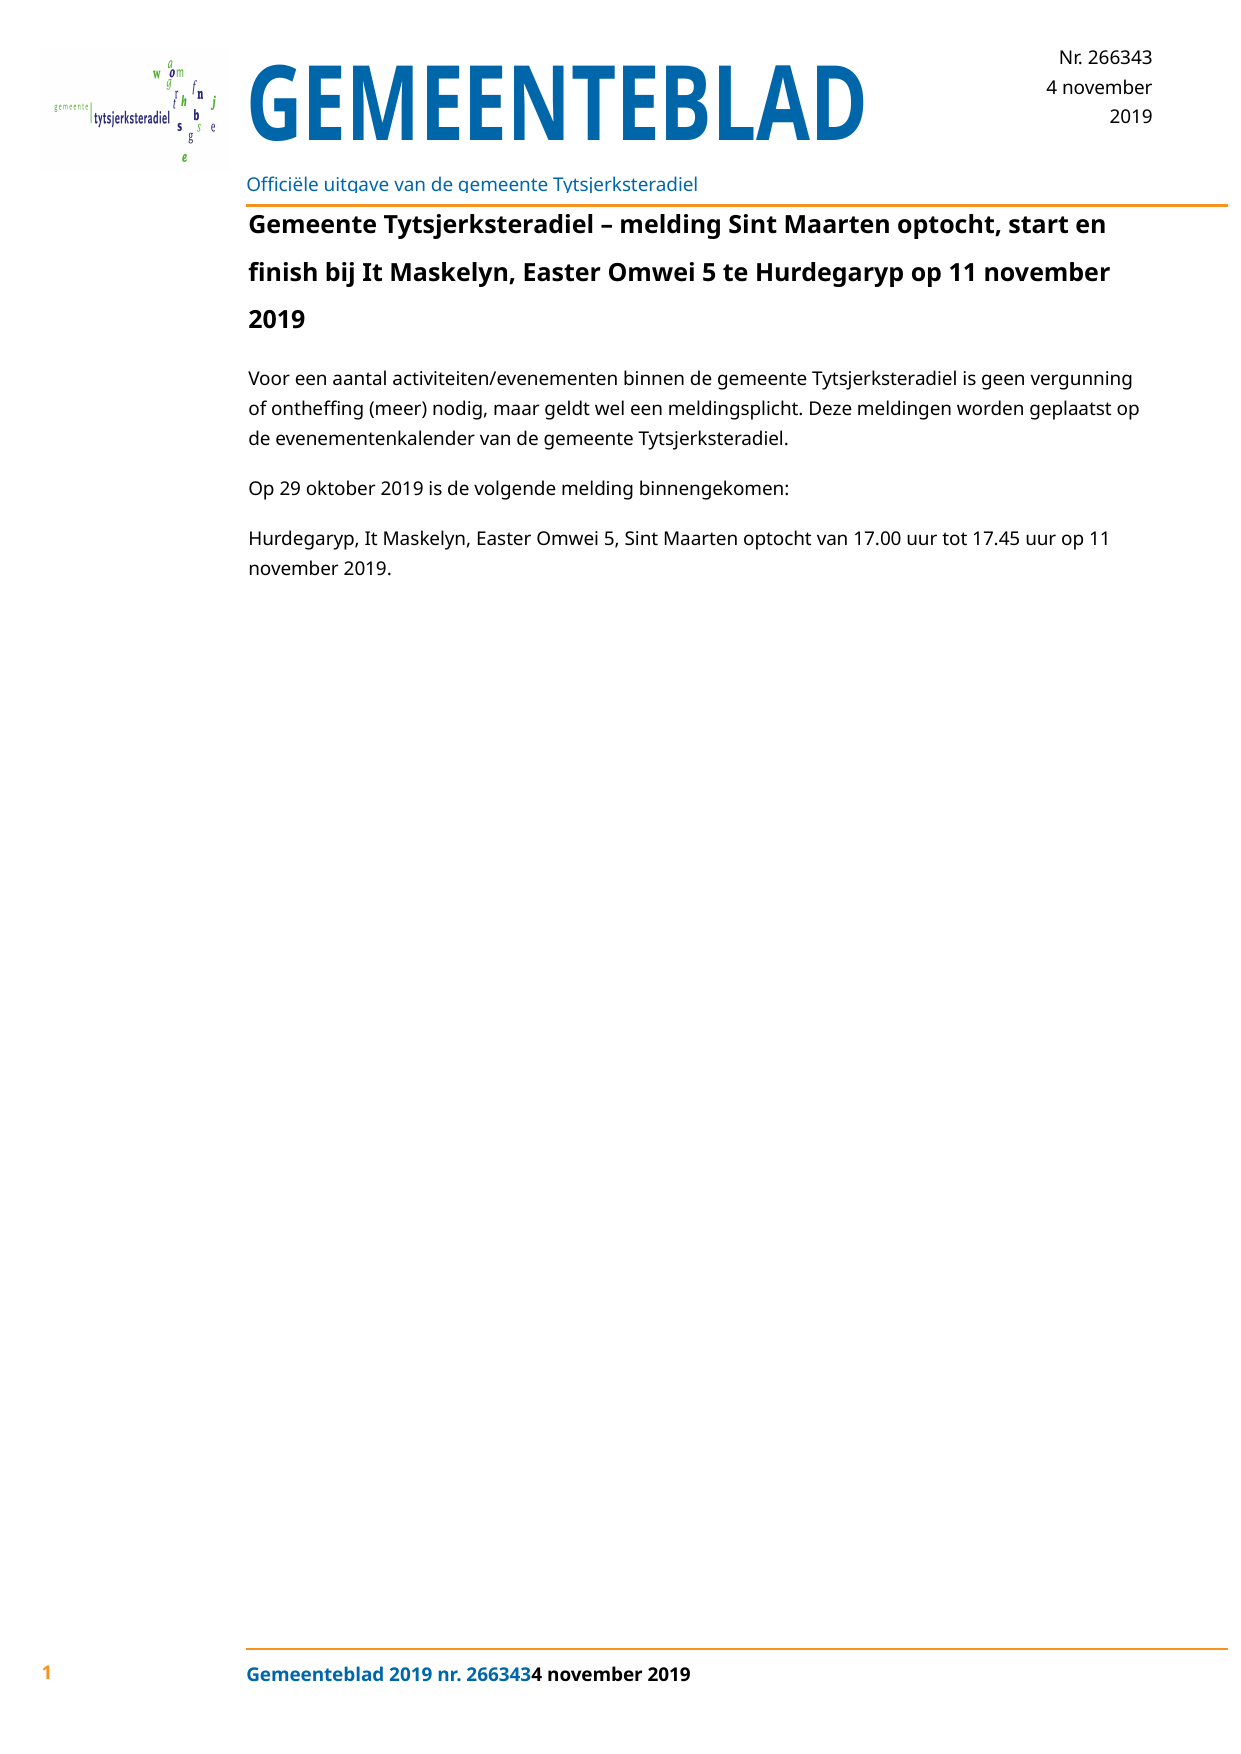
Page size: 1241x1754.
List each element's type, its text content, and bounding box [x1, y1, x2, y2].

text Op 29 oktober 2019 is de volgende melding binnengekomen: [248, 475, 1152, 501]
text Gemeente Tytsjerksteradiel – melding Sint Maarten optocht, start en finish bij It Maskelyn, Easter Omwei 5 te Hurdegaryp op 11 november 2019 [248, 207, 1152, 336]
picture [41, 47, 231, 172]
text Hurdegaryp, It Maskelyn, Easter Omwei 5, Sint Maarten optocht van 17.00 uur tot 17.45 uur op 11 november 2019. [248, 526, 1152, 581]
text Voor een aantal activiteiten/evenementen binnen de gemeente Tytsjerksteradiel is geen vergunning of ontheffing (meer) nodig, maar geldt wel een meldingsplicht. Deze meldingen worden geplaatst op de evenementenkalender van de gemeente Tytsjerksteradiel. [248, 366, 1152, 450]
